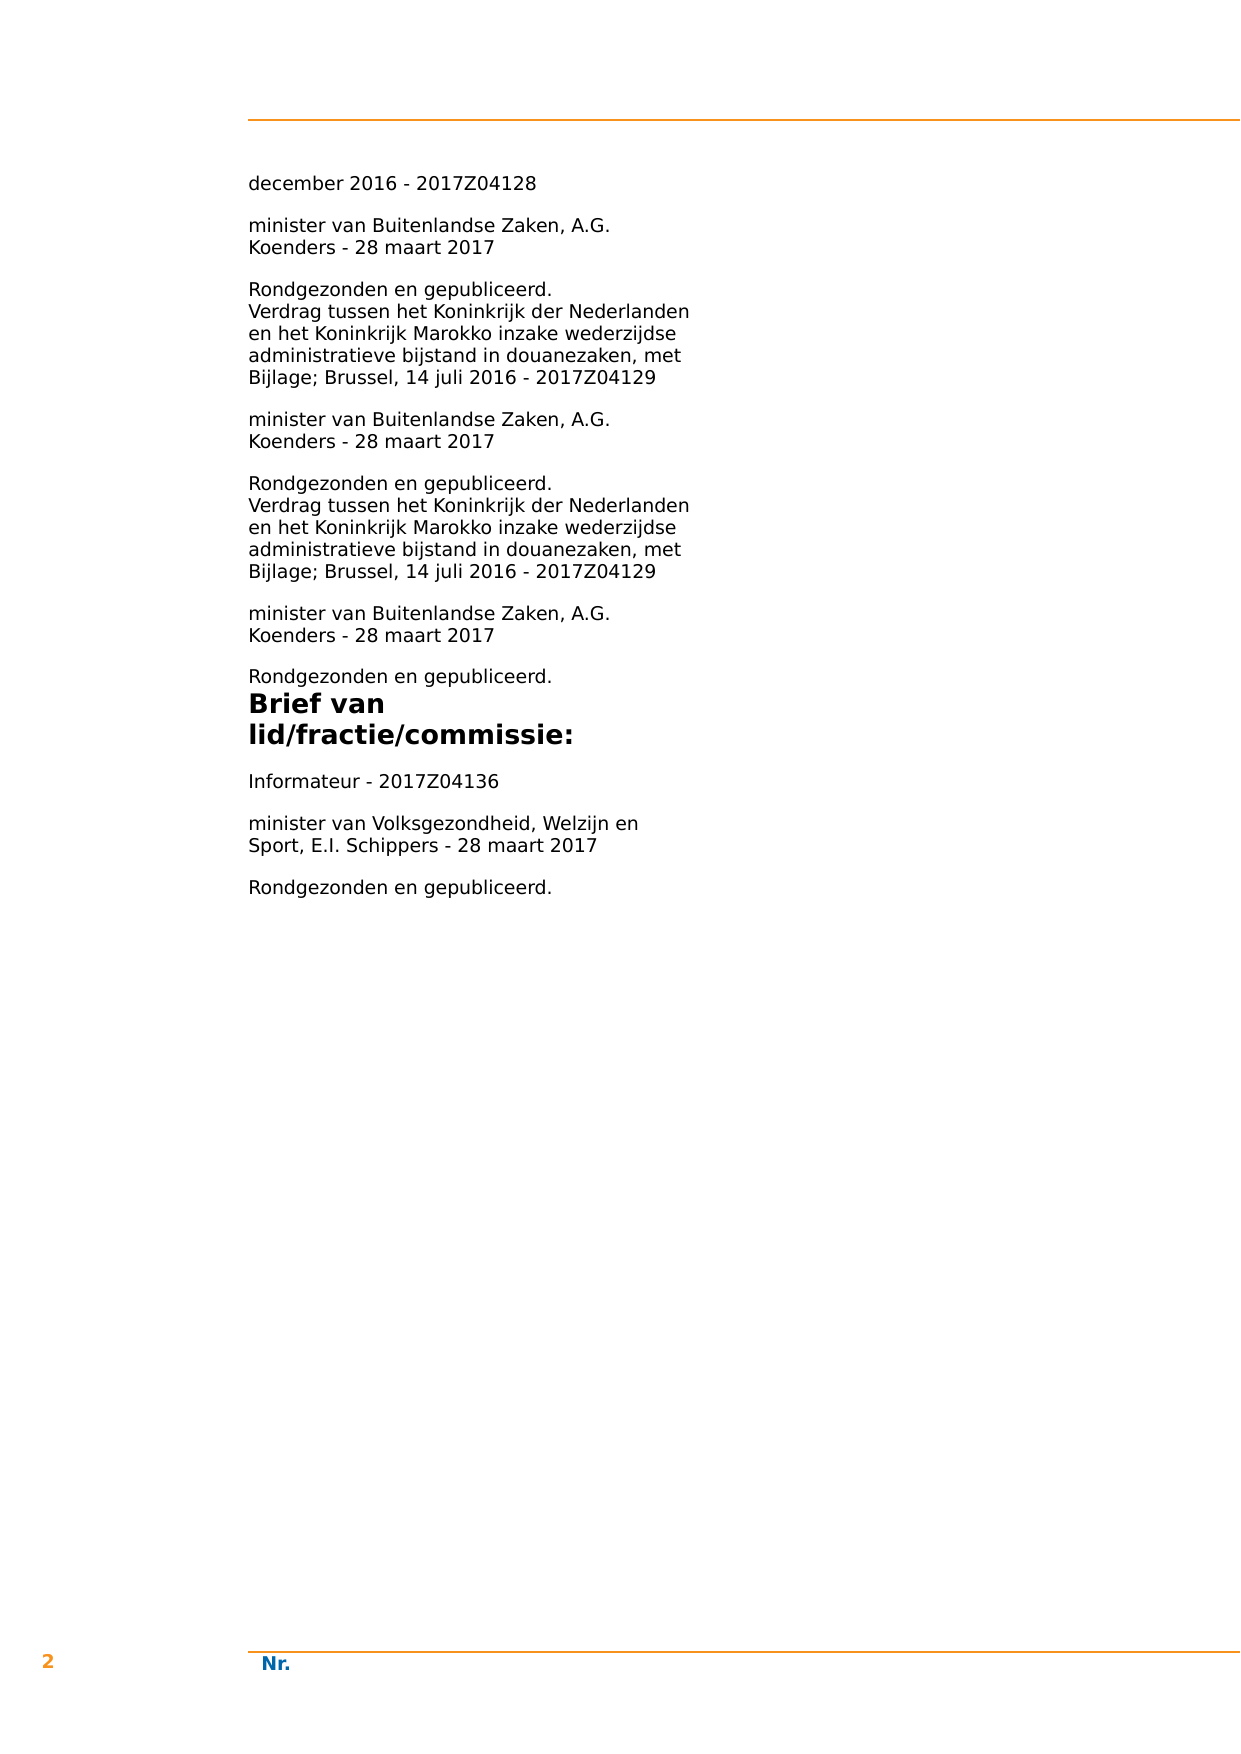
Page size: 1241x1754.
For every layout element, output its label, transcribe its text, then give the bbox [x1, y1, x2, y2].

text minister van Volksgezondheid, Welzijn en Sport, E.I. Schippers - 28 maart 2017 [248, 813, 691, 857]
text minister van Buitenlandse Zaken, A.G. Koenders - 28 maart 2017 [248, 215, 691, 259]
text december 2016 - 2017Z04128 [248, 173, 691, 195]
text Verdrag tussen het Koninkrijk der Nederlanden en het Koninkrijk Marokko inzake wederzijdse administratieve bijstand in douanezaken, met Bijlage; Brussel, 14 juli 2016 - 2017Z04129 [248, 301, 691, 389]
text minister van Buitenlandse Zaken, A.G. Koenders - 28 maart 2017 [248, 409, 691, 453]
text Rondgezonden en gepubliceerd. [248, 473, 691, 494]
text Verdrag tussen het Koninkrijk der Nederlanden en het Koninkrijk Marokko inzake wederzijdse administratieve bijstand in douanezaken, met Bijlage; Brussel, 14 juli 2016 - 2017Z04129 [248, 494, 691, 582]
text minister van Buitenlandse Zaken, A.G. Koenders - 28 maart 2017 [248, 602, 691, 646]
text Rondgezonden en gepubliceerd. [248, 877, 691, 899]
title Brief van lid/fractie/commissie: [248, 688, 691, 751]
text Informateur - 2017Z04136 [248, 771, 691, 793]
text Rondgezonden en gepubliceerd. [248, 666, 691, 688]
text Rondgezonden en gepubliceerd. [248, 279, 691, 301]
